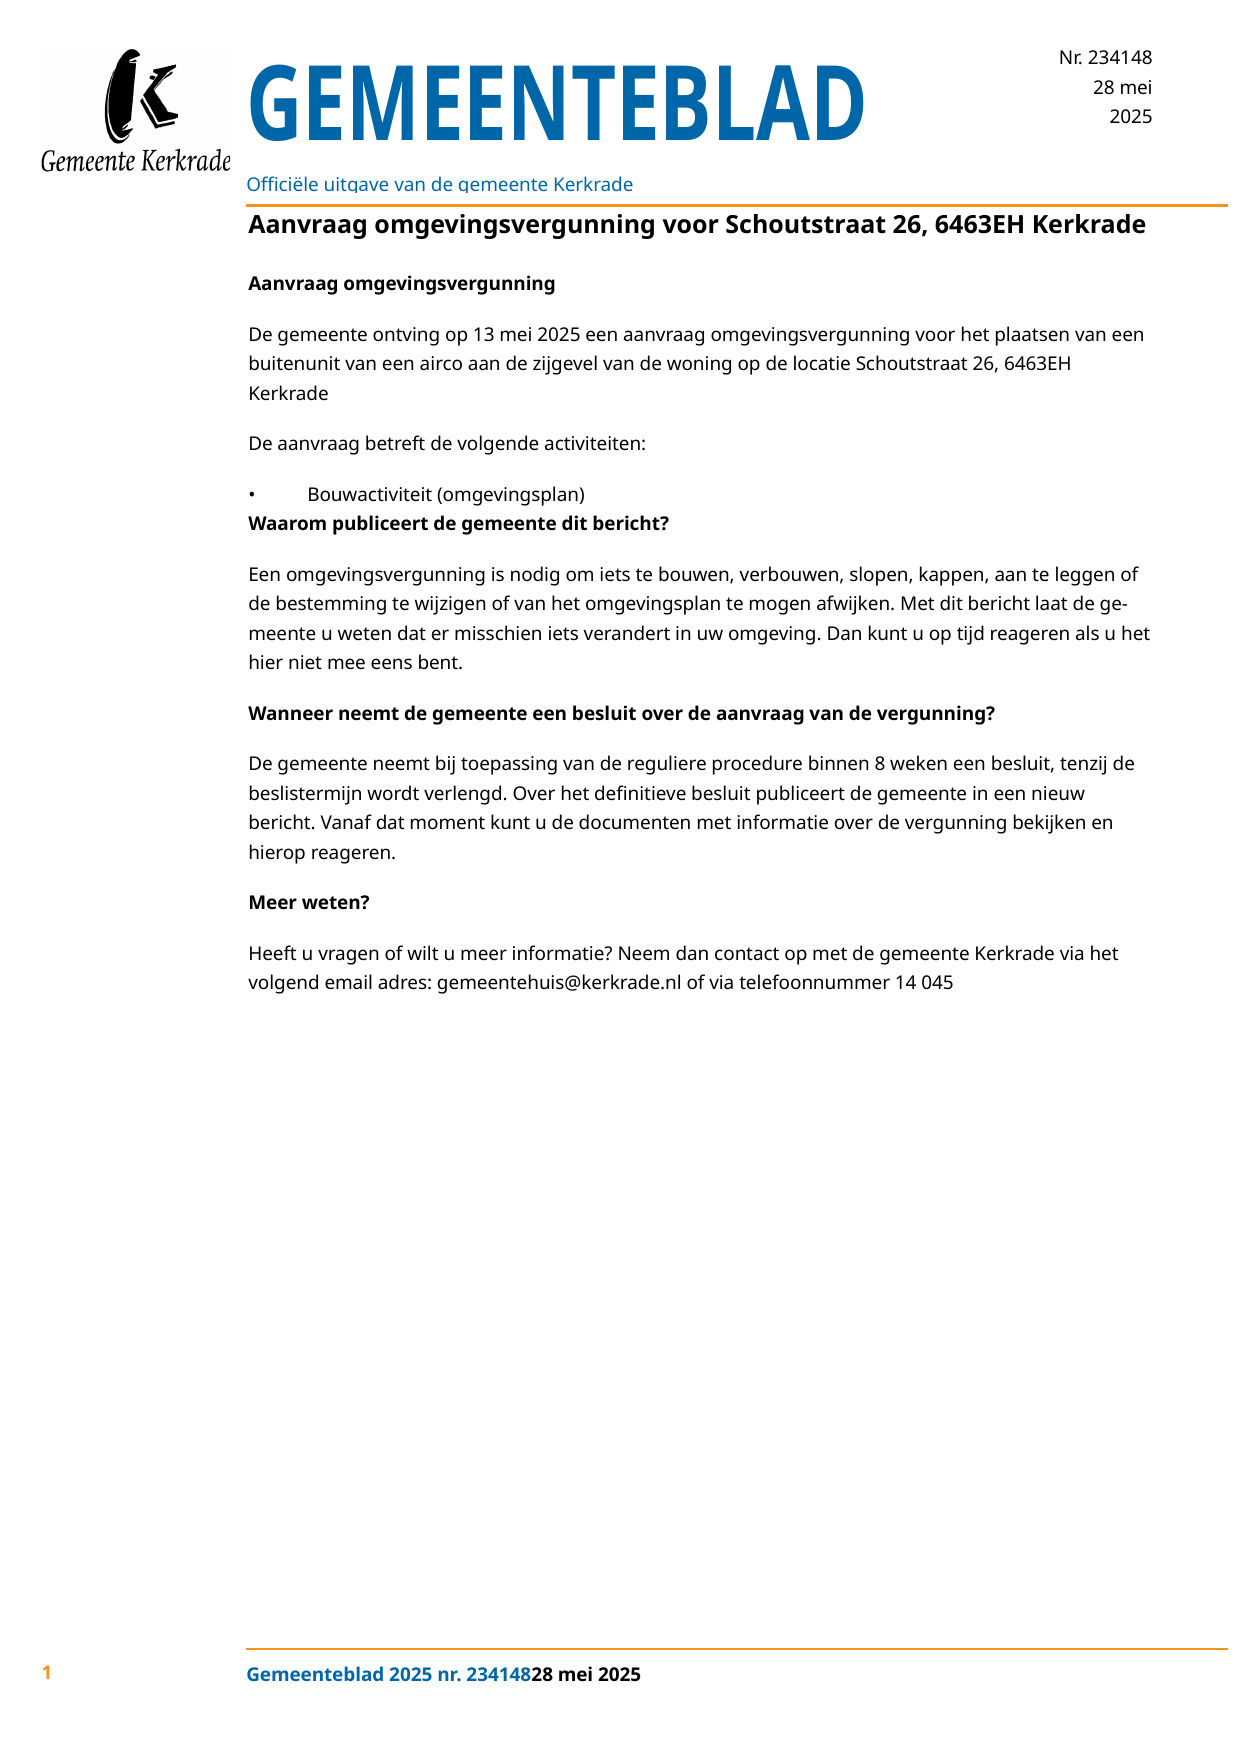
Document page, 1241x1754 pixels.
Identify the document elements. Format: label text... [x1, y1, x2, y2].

text De gemeente neemt bij toepassing van de reguliere procedure binnen 8 weken een besluit, tenzij de beslistermijn wordt verlengd. Over het definitieve besluit publiceert de gemeente in een nieuw bericht. Vanaf dat moment kunt u de documenten met informatie over de vergunning bekijken en hierop reageren. [248, 750, 1152, 865]
picture [41, 47, 231, 172]
text De aanvraag betreft de volgende activiteiten: [248, 430, 1152, 456]
list Bouwactiviteit (omgevingsplan) [248, 481, 1152, 506]
text Waarom publiceert de gemeente dit bericht? [248, 510, 1152, 536]
text Meer weten? [248, 889, 1152, 915]
text De gemeente ontving op 13 mei 2025 een aanvraag omgevingsvergunning voor het plaatsen van een buitenunit van een airco aan de zijgevel van de woning op de locatie Schoutstraat 26, 6463EH Kerkrade [248, 321, 1152, 406]
text Wanneer neemt de gemeente een besluit over de aanvraag van de vergunning? [248, 700, 1152, 726]
text Aanvraag omgevingsvergunning [248, 270, 1152, 296]
text Heeft u vragen of wilt u meer informatie? Neem dan contact op met de gemeente Kerkrade via het volgend email adres: gemeentehuis@kerkrade.nl of via telefoonnummer 14 045 [248, 940, 1152, 995]
text Aanvraag omgevingsvergunning voor Schoutstraat 26, 6463EH Kerkrade [248, 207, 1152, 241]
text Een omgevingsvergunning is nodig om iets te bouwen, verbouwen, slopen, kappen, aan te leggen of de bestemming te wijzigen of van het omgevingsplan te mogen afwijken. Met dit bericht laat de ge- meente u weten dat er misschien iets verandert in uw omgeving. Dan kunt u op tijd reageren als u het hier niet mee eens bent. [248, 561, 1152, 675]
